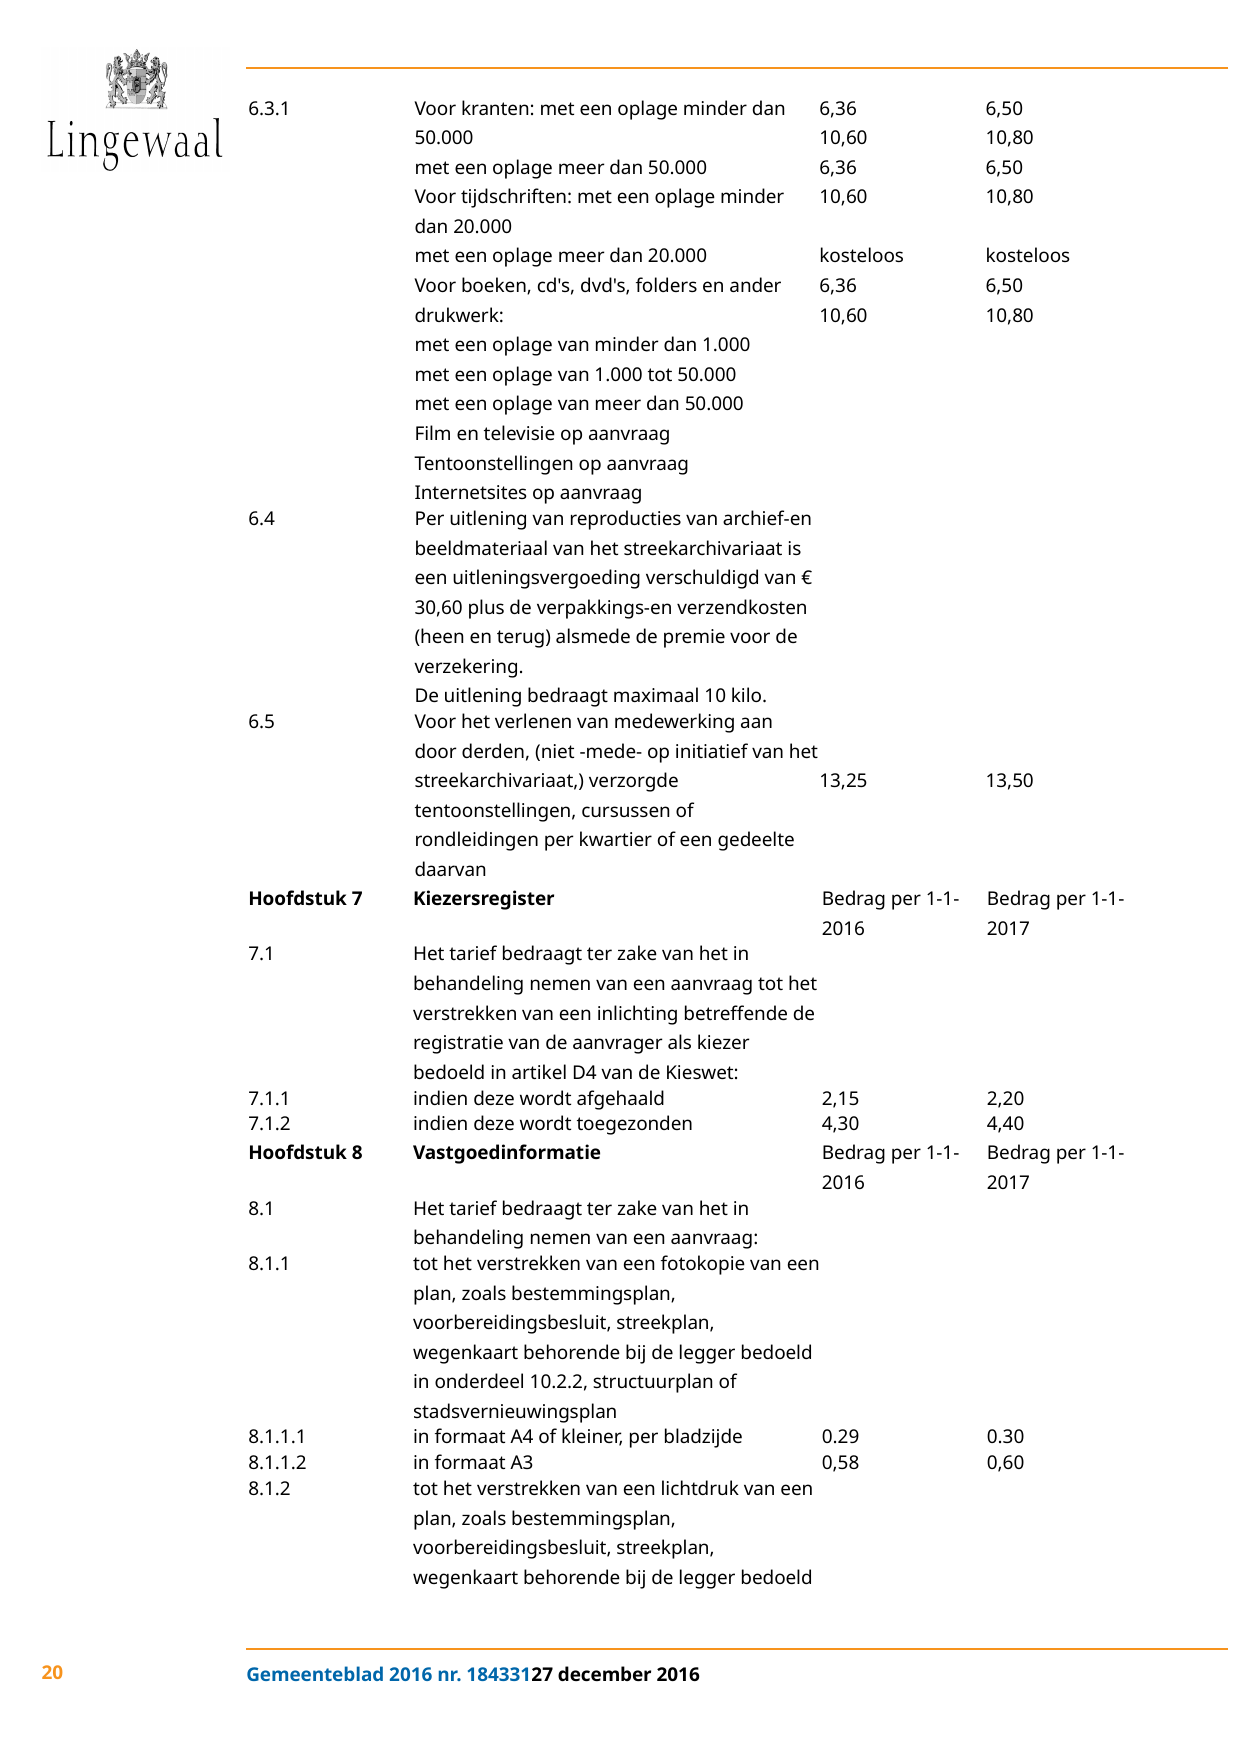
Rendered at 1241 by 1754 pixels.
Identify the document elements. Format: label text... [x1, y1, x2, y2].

table_cell [987, 1250, 1152, 1424]
table_cell 0,60 [987, 1450, 1152, 1475]
table_cell 7.1.1 [248, 1085, 413, 1110]
table_cell [822, 941, 987, 1085]
table_cell 13,25 [819, 708, 985, 882]
table_cell Per uitlening van reproducties van archief-en beeldmateriaal van het streekarchivariaat is een uitleningsvergoeding verschuldigd van € 30,60 plus de verpakkings-en verzendkosten (heen en terug) alsmede de premie voor de verzekering. De uitlening bedraagt maximaal 10 kilo. [414, 505, 819, 708]
table_cell [822, 1250, 987, 1424]
table_cell [987, 1475, 1152, 1590]
table_cell Het tarief bedraagt ter zake van het in behandeling nemen van een aanvraag tot het verstrekken van een inlichting betreffende de registratie van de aanvrager als kiezer bedoeld in artikel D4 van de Kieswet: [413, 941, 822, 1085]
table_cell 2,15 [822, 1085, 987, 1110]
table_cell [987, 941, 1152, 1085]
table_header Bedrag per 1-1-2017 [987, 1140, 1152, 1195]
table_cell 7.1 [248, 941, 413, 1085]
table_cell 8.1.1.2 [248, 1450, 413, 1475]
table_header Hoofdstuk 8 [248, 1140, 413, 1195]
table_cell 7.1.2 [248, 1110, 413, 1136]
table_cell 0,58 [822, 1450, 987, 1475]
table_cell 4,40 [987, 1110, 1152, 1136]
table_cell Voor het verlenen van medewerking aan door derden, (niet -mede- op initiatief van het streekarchivariaat,) verzorgde tentoonstellingen, cursussen of rondleidingen per kwartier of een gedeelte daarvan [414, 708, 819, 882]
table_cell tot het verstrekken van een fotokopie van een plan, zoals bestemmingsplan, voorbereidingsbesluit, streekplan, wegenkaart behorende bij de legger bedoeld in onderdeel 10.2.2, structuurplan of stadsvernieuwingsplan [413, 1250, 822, 1424]
table_cell [822, 1475, 987, 1590]
table_header Bedrag per 1-1-2017 [987, 885, 1152, 941]
table_cell indien deze wordt toegezonden [413, 1110, 822, 1136]
table_cell indien deze wordt afgehaald [413, 1085, 822, 1110]
table_header Bedrag per 1-1-2016 [822, 1140, 987, 1195]
table_header Kiezersregister [413, 885, 822, 941]
table_cell in formaat A4 of kleiner, per bladzijde [413, 1424, 822, 1449]
table_cell 6.4 [248, 505, 414, 708]
table_cell in formaat A3 [413, 1450, 822, 1475]
table_cell tot het verstrekken van een lichtdruk van een plan, zoals bestemmingsplan, voorbereidingsbesluit, streekplan, wegenkaart behorende bij de legger bedoeld [413, 1475, 822, 1590]
table_cell 13,50 [985, 708, 1152, 882]
table_cell 6,36 10,60 6,36 10,60 kosteloos 6,36 10,60 [819, 95, 985, 505]
table_cell 0.30 [987, 1424, 1152, 1449]
table_header Bedrag per 1-1-2016 [822, 885, 987, 941]
table_cell [987, 1195, 1152, 1250]
table_cell Het tarief bedraagt ter zake van het in behandeling nemen van een aanvraag: [413, 1195, 822, 1250]
table_cell 2,20 [987, 1085, 1152, 1110]
table_cell [822, 1195, 987, 1250]
table_cell 6.3.1 [248, 95, 414, 505]
table_cell 8.1.2 [248, 1475, 413, 1590]
table_cell 8.1.1.1 [248, 1424, 413, 1449]
table_header Hoofdstuk 7 [248, 885, 413, 941]
table_cell [819, 505, 985, 708]
table_cell 4,30 [822, 1110, 987, 1136]
table_header Vastgoedinformatie [413, 1140, 822, 1195]
table_cell 6,50 10,80 6,50 10,80 kosteloos 6,50 10,80 [985, 95, 1152, 505]
picture [41, 47, 231, 172]
table_cell 8.1.1 [248, 1250, 413, 1424]
table_cell Voor kranten: met een oplage minder dan 50.000 met een oplage meer dan 50.000 Voor tijdschriften: met een oplage minder dan 20.000 met een oplage meer dan 20.000 Voor boeken, cd's, dvd's, folders en ander drukwerk: met een oplage van minder dan 1.000 met een oplage van 1.000 tot 50.000 met een oplage van meer dan 50.000 Film en televisie op aanvraag Tentoonstellingen op aanvraag Internetsites op aanvraag [414, 95, 819, 505]
table_cell 6.5 [248, 708, 414, 882]
table_cell 0.29 [822, 1424, 987, 1449]
table_cell [985, 505, 1152, 708]
table_cell 8.1 [248, 1195, 413, 1250]
